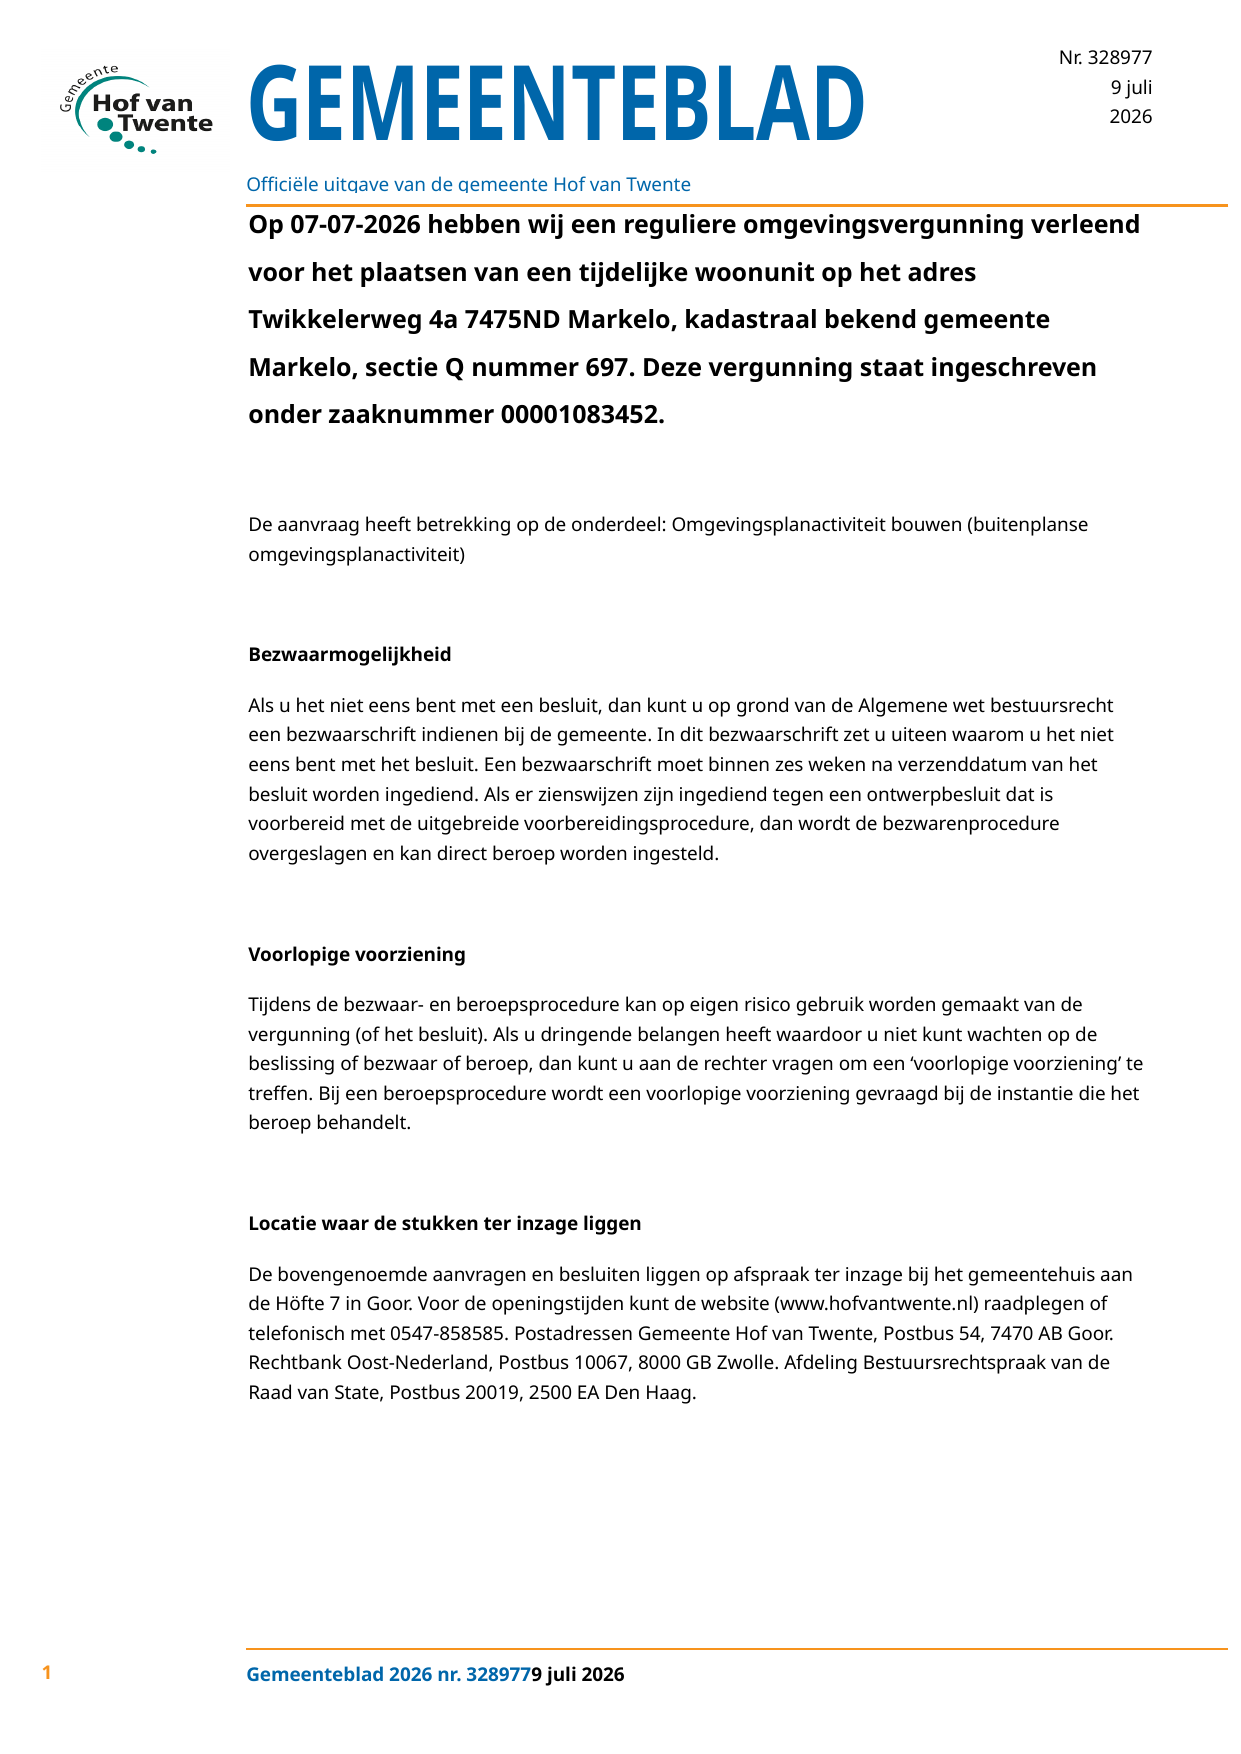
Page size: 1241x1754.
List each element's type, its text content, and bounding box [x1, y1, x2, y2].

picture [41, 47, 231, 172]
text Bezwaarmogelijkheid [248, 642, 1152, 667]
text Tijdens de bezwaar- en beroepsprocedure kan op eigen risico gebruik worden gemaakt van de vergunning (of het besluit). Als u dringende belangen heeft waardoor u niet kunt wachten op de beslissing of bezwaar of beroep, dan kunt u aan de rechter vragen om een ‘voorlopige voorziening’ te treffen. Bij een beroepsprocedure wordt een voorlopige voorziening gevraagd bij de instantie die het beroep behandelt. [248, 991, 1152, 1135]
text Voorlopige voorziening [248, 941, 1152, 966]
text De bovengenoemde aanvragen en besluiten liggen op afspraak ter inzage bij het gemeentehuis aan de Höfte 7 in Goor. Voor de openingstijden kunt de website (www.hofvantwente.nl) raadplegen of telefonisch met 0547-858585. Postadressen Gemeente Hof van Twente, Postbus 54, 7470 AB Goor. Rechtbank Oost-Nederland, Postbus 10067, 8000 GB Zwolle. Afdeling Bestuursrechtspraak van de Raad van State, Postbus 20019, 2500 EA Den Haag. [248, 1261, 1152, 1405]
text De aanvraag heeft betrekking op de onderdeel: Omgevingsplanactiviteit bouwen (buitenplanse omgevingsplanactiviteit) [248, 511, 1152, 566]
text Locatie waar de stukken ter inzage liggen [248, 1210, 1152, 1236]
text Als u het niet eens bent met een besluit, dan kunt u op grond van de Algemene wet bestuursrecht een bezwaarschrift indienen bij de gemeente. In dit bezwaarschrift zet u uiteen waarom u het niet eens bent met het besluit. Een bezwaarschrift moet binnen zes weken na verzenddatum van het besluit worden ingediend. Als er zienswijzen zijn ingediend tegen een ontwerpbesluit dat is voorbereid met de uitgebreide voorbereidingsprocedure, dan wordt de bezwarenprocedure overgeslagen en kan direct beroep worden ingesteld. [248, 692, 1152, 866]
text Op 07-07-2026 hebben wij een reguliere omgevingsvergunning verleend voor het plaatsen van een tijdelijke woonunit op het adres Twikkelerweg 4a 7475ND Markelo, kadastraal bekend gemeente Markelo, sectie Q nummer 697. Deze vergunning staat ingeschreven onder zaaknummer 00001083452. [248, 207, 1152, 431]
